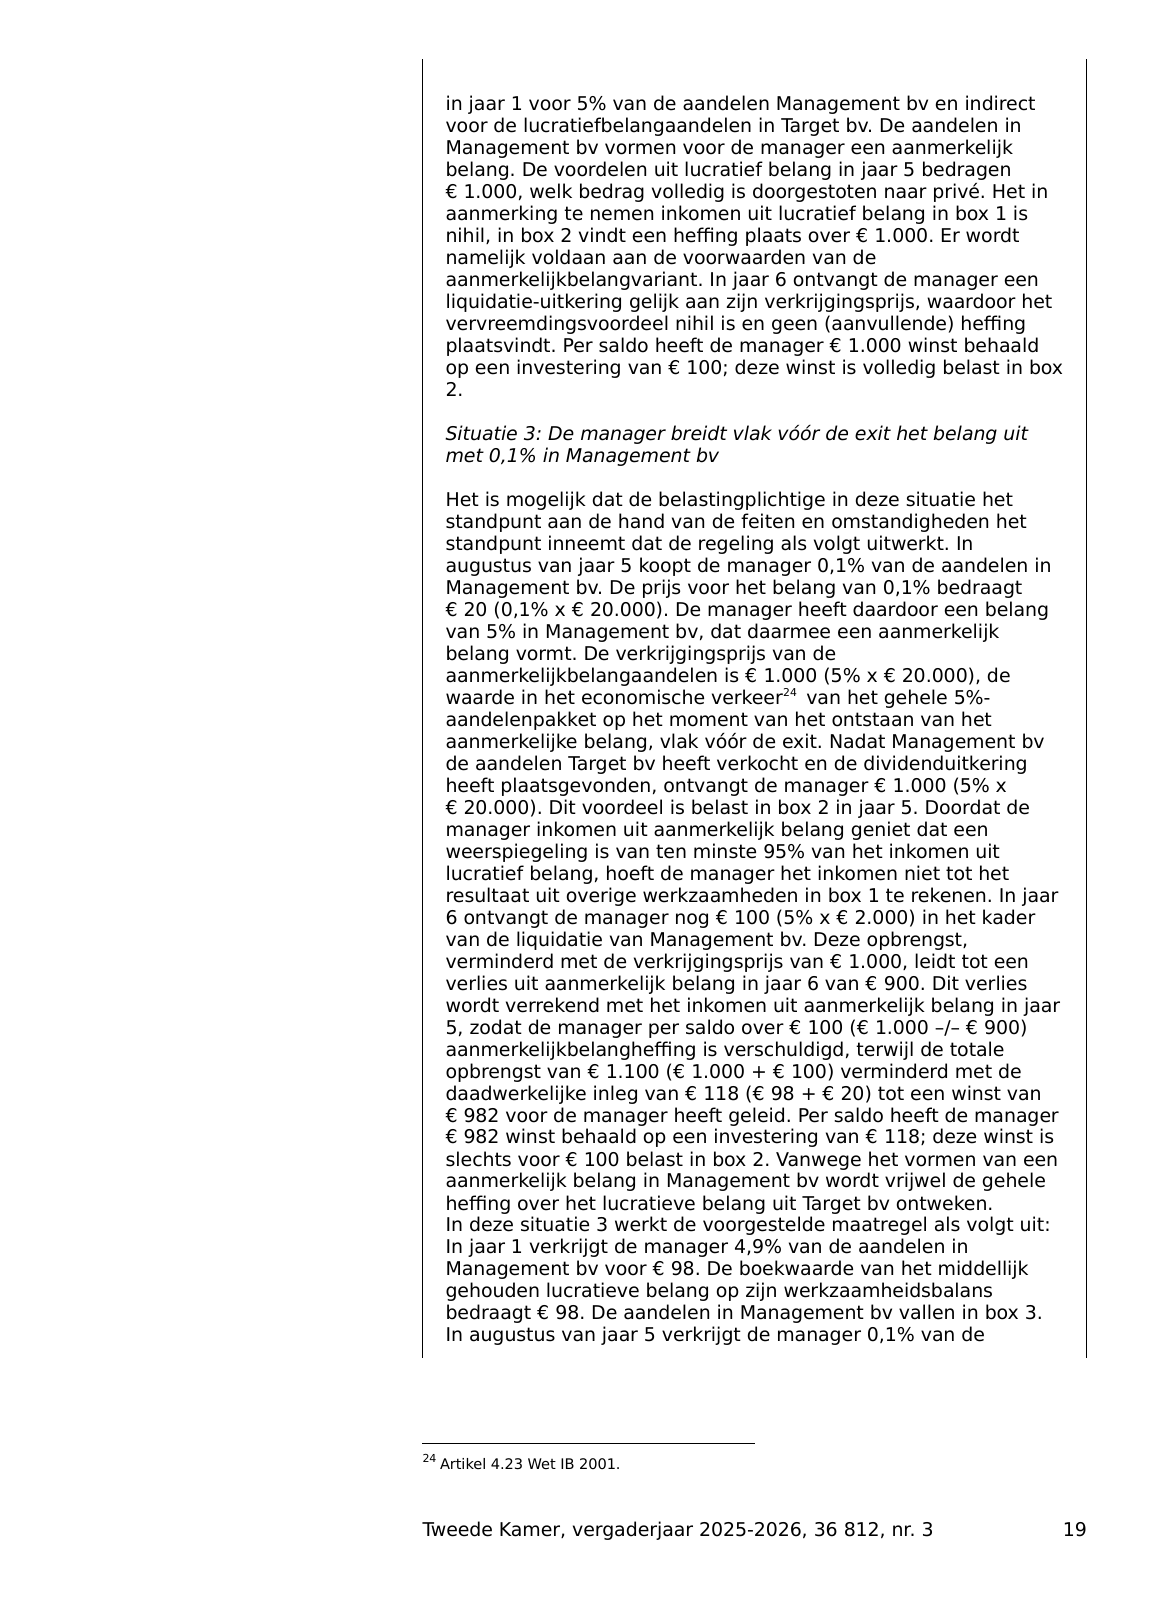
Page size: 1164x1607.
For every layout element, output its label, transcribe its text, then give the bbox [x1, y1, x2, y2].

table_header in jaar 1 voor 5% van de aandelen Management bv en indirect voor de lucratiefbelangaandelen in Target bv. De aandelen in Management bv vormen voor de manager een aanmerkelijk belang. De voordelen uit lucratief belang in jaar 5 bedragen € 1.000, welk bedrag volledig is doorgestoten naar privé. Het in aanmerking te nemen inkomen uit lucratief belang in box 1 is nihil, in box 2 vindt een heffing plaats over € 1.000. Er wordt namelijk voldaan aan de voorwaarden van de aanmerkelijkbelangvariant. In jaar 6 ontvangt de manager een liquidatie-uitkering gelijk aan zijn verkrijgingsprijs, waardoor het vervreemdingsvoordeel nihil is en geen (aanvullende) heffing plaatsvindt. Per saldo heeft de manager € 1.000 winst behaald op een investering van € 100; deze winst is volledig belast in box 2. Situatie 3: De manager breidt vlak vóór de exit het belang uit met 0,1% in Management bv Het is mogelijk dat de belastingplichtige in deze situatie het standpunt aan de hand van de feiten en omstandigheden het standpunt inneemt dat de regeling als volgt uitwerkt. In augustus van jaar 5 koopt de manager 0,1% van de aandelen in Management bv. De prijs voor het belang van 0,1% bedraagt € 20 (0,1% x € 20.000). De manager heeft daardoor een belang van 5% in Management bv, dat daarmee een aanmerkelijk belang vormt. De verkrijgingsprijs van de aanmerkelijkbelangaandelen is € 1.000 (5% x € 20.000), de waarde in het economische verkeer van het gehele 5%-aandelenpakket op het moment van het ontstaan van het aanmerkelijke belang, vlak vóór de exit. Nadat Management bv de aandelen Target bv heeft verkocht en de dividenduitkering heeft plaatsgevonden, ontvangt de manager € 1.000 (5% x € 20.000). Dit voordeel is belast in box 2 in jaar 5. Doordat de manager inkomen uit aanmerkelijk belang geniet dat een weerspiegeling is van ten minste 95% van het inkomen uit lucratief belang, hoeft de manager het inkomen niet tot het resultaat uit overige werkzaamheden in box 1 te rekenen. In jaar 6 ontvangt de manager nog € 100 (5% x € 2.000) in het kader van de liquidatie van Management bv. Deze opbrengst, verminderd met de verkrijgingsprijs van € 1.000, leidt tot een verlies uit aanmerkelijk belang in jaar 6 van € 900. Dit verlies wordt verrekend met het inkomen uit aanmerkelijk belang in jaar 5, zodat de manager per saldo over € 100 (€ 1.000 –/– € 900) aanmerkelijkbelangheffing is verschuldigd, terwijl de totale opbrengst van € 1.100 (€ 1.000 + € 100) verminderd met de daadwerkelijke inleg van € 118 (€ 98 + € 20) tot een winst van € 982 voor de manager heeft geleid. Per saldo heeft de manager € 982 winst behaald op een investering van € 118; deze winst is slechts voor € 100 belast in box 2. Vanwege het vormen van een aanmerkelijk belang in Management bv wordt vrijwel de gehele heffing over het lucratieve belang uit Target bv ontweken. In deze situatie 3 werkt de voorgestelde maatregel als volgt uit: In jaar 1 verkrijgt de manager 4,9% van de aandelen in Management bv voor € 98. De boekwaarde van het middellijk gehouden lucratieve belang op zijn werkzaamheidsbalans bedraagt € 98. De aandelen in Management bv vallen in box 3. In augustus van jaar 5 verkrijgt de manager 0,1% van de [423, 59, 1086, 1358]
